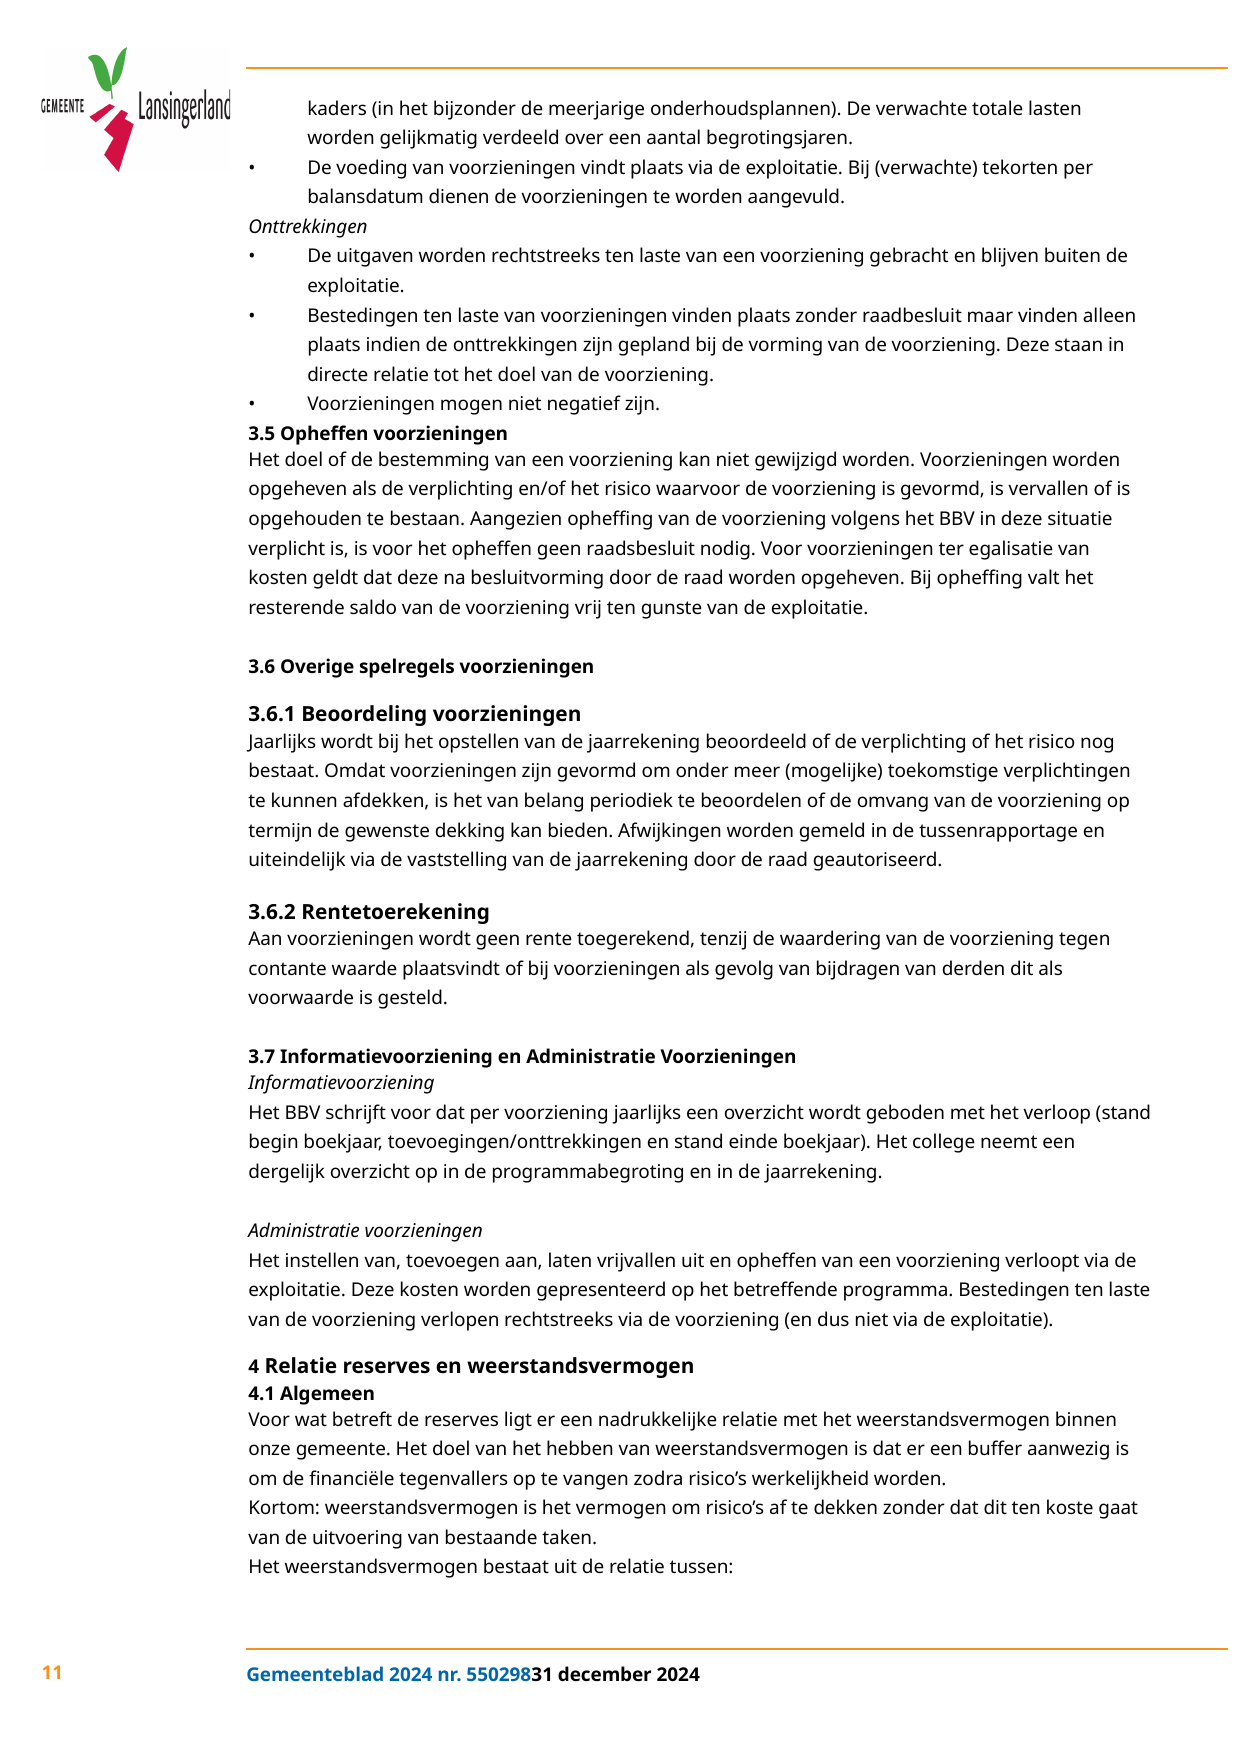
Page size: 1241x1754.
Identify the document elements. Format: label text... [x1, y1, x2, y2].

list Bestedingen ten laste van voorzieningen vinden plaats zonder raadbesluit maar vinden alleen plaats indien de onttrekkingen zijn gepland bij de vorming van de voorziening. Deze staan in directe relatie tot het doel van de voorziening. [248, 302, 1152, 387]
text Het instellen van, toevoegen aan, laten vrijvallen uit en opheffen van een voorziening verloopt via de exploitatie. Deze kosten worden gepresenteerd op het betreffende programma. Bestedingen ten laste van de voorziening verlopen rechtstreeks via de voorziening (en dus niet via de exploitatie). [248, 1247, 1152, 1332]
list kaders (in het bijzonder de meerjarige onderhoudsplannen). De verwachte totale lasten worden gelijkmatig verdeeld over een aantal begrotingsjaren. [248, 95, 1152, 150]
text 4 Relatie reserves en weerstandsvermogen [248, 1352, 1152, 1380]
text 3.5 Opheffen voorzieningen [248, 420, 1152, 446]
text Voor wat betreft de reserves ligt er een nadrukkelijke relatie met het weerstandsvermogen binnen onze gemeente. Het doel van het hebben van weerstandsvermogen is dat er een buffer aanwezig is om de financiële tegenvallers op te vangen zodra risico’s werkelijkheid worden. [248, 1406, 1152, 1491]
text Informatievoorziening [248, 1069, 1152, 1095]
text Jaarlijks wordt bij het opstellen van de jaarrekening beoordeeld of de verplichting of het risico nog bestaat. Omdat voorzieningen zijn gevormd om onder meer (mogelijke) toekomstige verplichtingen te kunnen afdekken, is het van belang periodiek te beoordelen of de omvang van de voorziening op termijn de gewenste dekking kan bieden. Afwijkingen worden gemeld in de tussenrapportage en uiteindelijk via de vaststelling van de jaarrekening door de raad geautoriseerd. [248, 728, 1152, 872]
text Het BBV schrijft voor dat per voorziening jaarlijks een overzicht wordt geboden met het verloop (stand begin boekjaar, toevoegingen/onttrekkingen en stand einde boekjaar). Het college neemt een dergelijk overzicht op in de programmabegroting en in de jaarrekening. [248, 1099, 1152, 1184]
list Voorzieningen mogen niet negatief zijn. [248, 391, 1152, 416]
text Onttrekkingen [248, 213, 1152, 239]
text 4.1 Algemeen [248, 1380, 1152, 1406]
text 3.6.2 Rentetoerekening [248, 897, 1152, 925]
text 3.6 Overige spelregels voorzieningen [248, 653, 1152, 679]
list De uitgaven worden rechtstreeks ten laste van een voorziening gebracht en blijven buiten de exploitatie. [248, 243, 1152, 298]
text 3.6.1 Beoordeling voorzieningen [248, 699, 1152, 728]
text Administratie voorzieningen [248, 1217, 1152, 1243]
text Kortom: weerstandsvermogen is het vermogen om risico’s af te dekken zonder dat dit ten koste gaat van de uitvoering van bestaande taken. [248, 1494, 1152, 1550]
text Het doel of de bestemming van een voorziening kan niet gewijzigd worden. Voorzieningen worden opgeheven als de verplichting en/of het risico waarvoor de voorziening is gevormd, is vervallen of is opgehouden te bestaan. Aangezien opheffing van de voorziening volgens het BBV in deze situatie verplicht is, is voor het opheffen geen raadsbesluit nodig. Voor voorzieningen ter egalisatie van kosten geldt dat deze na besluitvorming door de raad worden opgeheven. Bij opheffing valt het resterende saldo van de voorziening vrij ten gunste van de exploitatie. [248, 446, 1152, 619]
text 3.7 Informatievoorziening en Administratie Voorzieningen [248, 1043, 1152, 1069]
picture [41, 47, 231, 172]
text Het weerstandsvermogen bestaat uit de relatie tussen: [248, 1554, 1152, 1579]
list De voeding van voorzieningen vindt plaats via de exploitatie. Bij (verwachte) tekorten per balansdatum dienen de voorzieningen te worden aangevuld. [248, 154, 1152, 209]
text Aan voorzieningen wordt geen rente toegerekend, tenzij de waardering van de voorziening tegen contante waarde plaatsvindt of bij voorzieningen als gevolg van bijdragen van derden dit als voorwaarde is gesteld. [248, 925, 1152, 1010]
